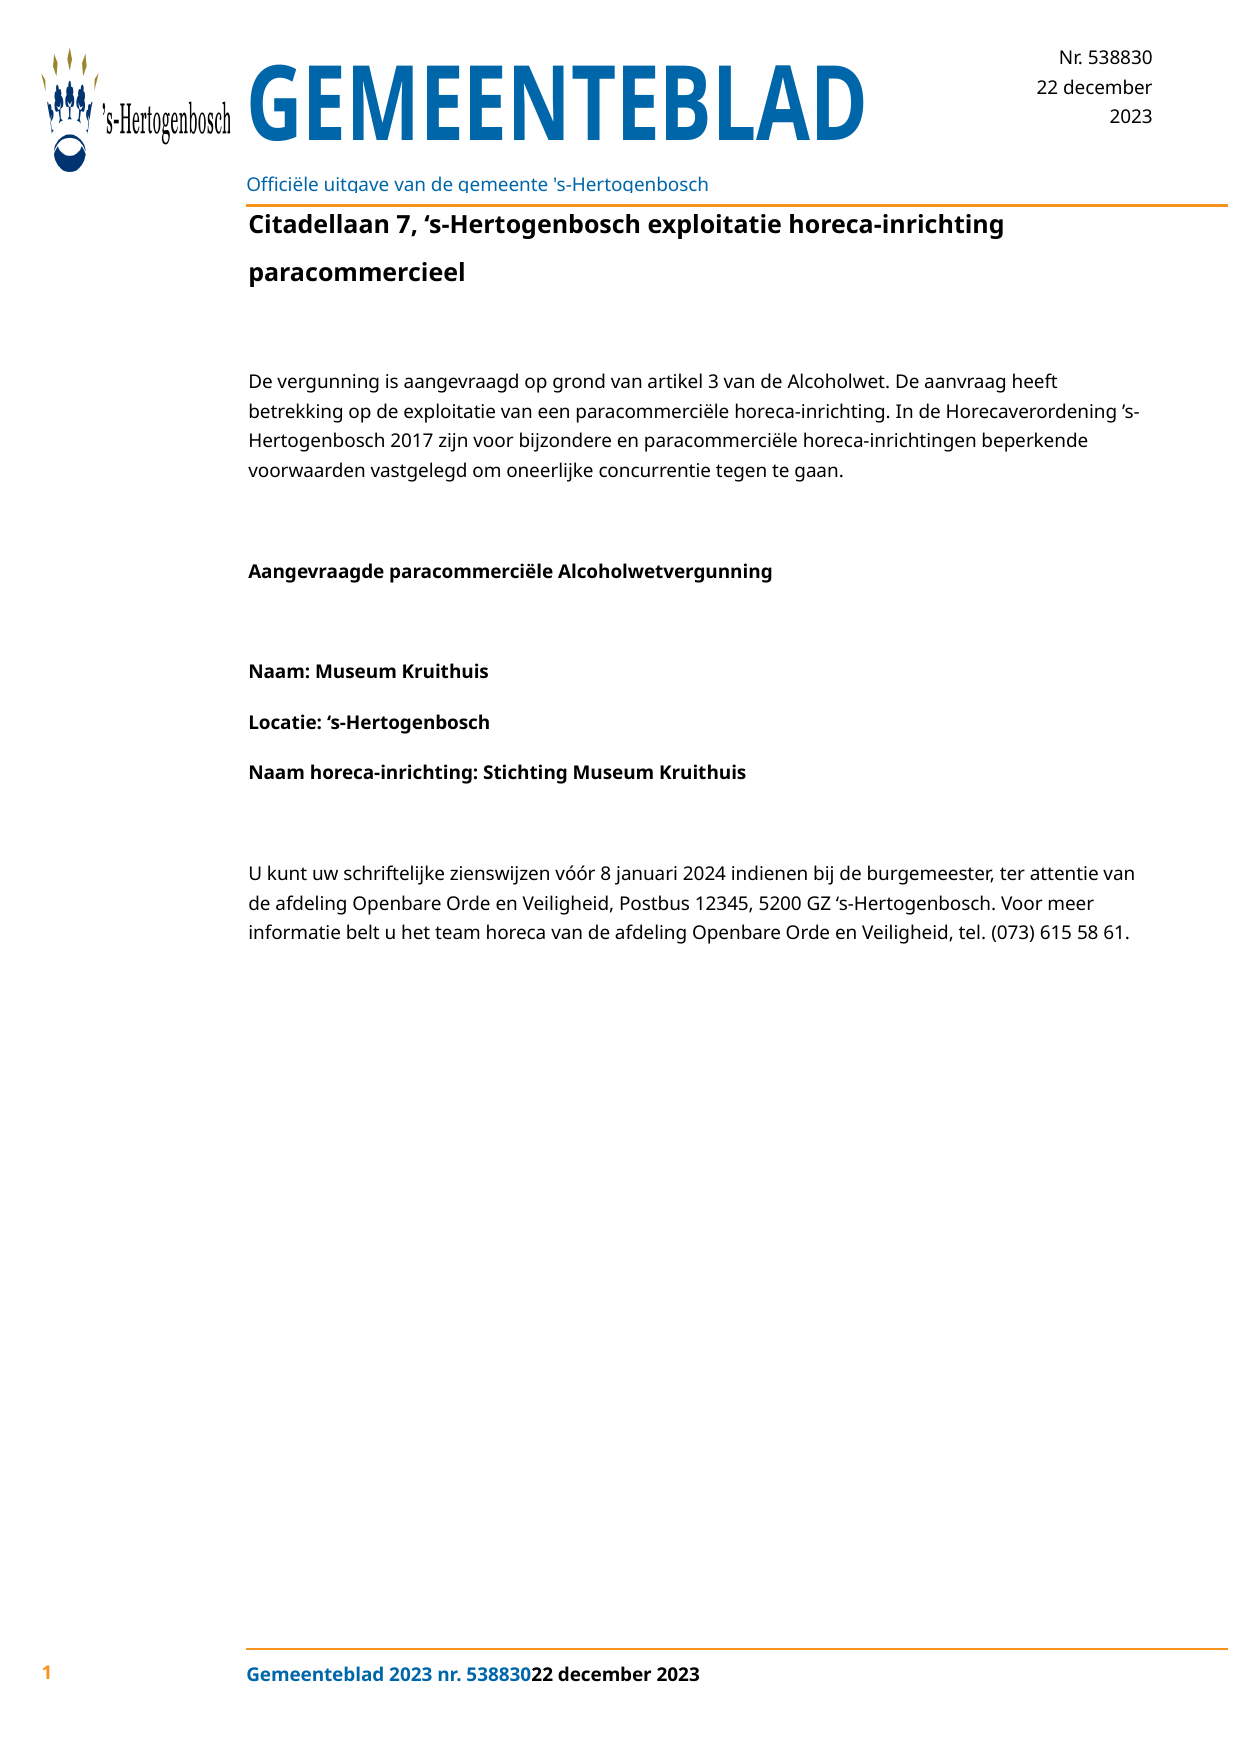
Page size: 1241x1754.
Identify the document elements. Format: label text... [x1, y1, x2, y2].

text Citadellaan 7, ‘s-Hertogenbosch exploitatie horeca-inrichting paracommercieel [248, 207, 1152, 288]
text Locatie: ‘s-Hertogenbosch [248, 709, 1152, 735]
text Naam horeca-inrichting: Stichting Museum Kruithuis [248, 759, 1152, 785]
text Aangevraagde paracommerciële Alcoholwetvergunning [248, 558, 1152, 584]
text U kunt uw schriftelijke zienswijzen vóór 8 januari 2024 indienen bij de burgemeester, ter attentie van de afdeling Openbare Orde en Veiligheid, Postbus 12345, 5200 GZ ‘s-Hertogenbosch. Voor meer informatie belt u het team horeca van de afdeling Openbare Orde en Veiligheid, tel. (073) 615 58 61. [248, 860, 1152, 945]
picture [41, 47, 231, 172]
text De vergunning is aangevraagd op grond van artikel 3 van de Alcoholwet. De aanvraag heeft betrekking op de exploitatie van een paracommerciële horeca-inrichting. In de Horecaverordening ’s-Hertogenbosch 2017 zijn voor bijzondere en paracommerciële horeca-inrichtingen beperkende voorwaarden vastgelegd om oneerlijke concurrentie tegen te gaan. [248, 368, 1152, 483]
text Naam: Museum Kruithuis [248, 659, 1152, 684]
